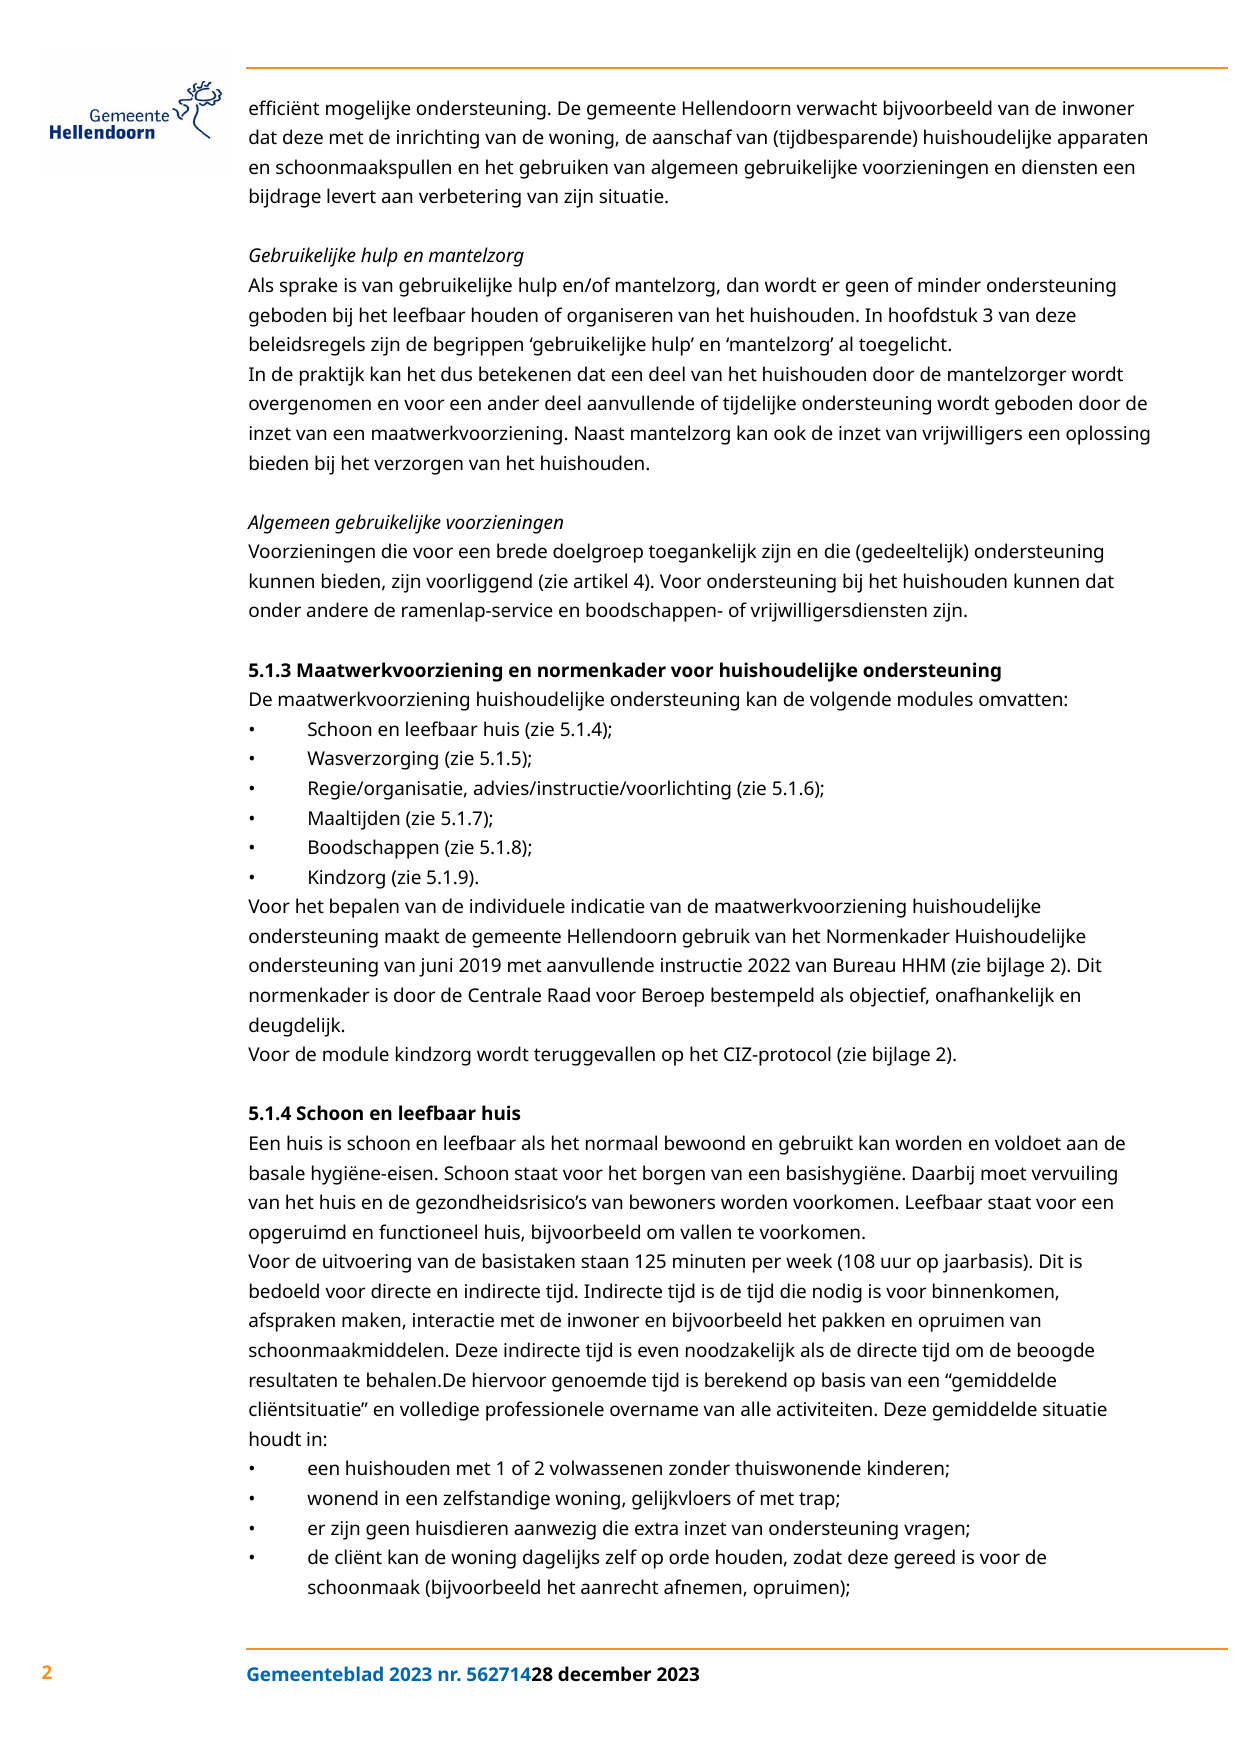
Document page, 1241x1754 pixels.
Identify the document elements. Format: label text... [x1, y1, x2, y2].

list Kindzorg (zie 5.1.9). [248, 864, 1152, 890]
text Gebruikelijke hulp en mantelzorg [248, 243, 1152, 268]
text Voor het bepalen van de individuele indicatie van de maatwerkvoorziening huishoudelijke ondersteuning maakt de gemeente Hellendoorn gebruik van het Normenkader Huishoudelijke ondersteuning van juni 2019 met aanvullende instructie 2022 van Bureau HHM (zie bijlage 2). Dit normenkader is door de Centrale Raad voor Beroep bestempeld als objectief, onafhankelijk en deugdelijk. [248, 893, 1152, 1038]
text Algemeen gebruikelijke voorzieningen [248, 509, 1152, 535]
list Maaltijden (zie 5.1.7); [248, 805, 1152, 831]
list wonend in een zelfstandige woning, gelijkvloers of met trap; [248, 1485, 1152, 1511]
list Regie/organisatie, advies/instructie/voorlichting (zie 5.1.6); [248, 775, 1152, 801]
text 5.1.4 Schoon en leefbaar huis [248, 1101, 1152, 1126]
text efficiënt mogelijke ondersteuning. De gemeente Hellendoorn verwacht bijvoorbeeld van de inwoner dat deze met de inrichting van de woning, de aanschaf van (tijdbesparende) huishoudelijke apparaten en schoonmaakspullen en het gebruiken van algemeen gebruikelijke voorzieningen en diensten een bijdrage levert aan verbetering van zijn situatie. [248, 95, 1152, 209]
text 5.1.3 Maatwerkvoorziening en normenkader voor huishoudelijke ondersteuning [248, 657, 1152, 683]
picture [41, 47, 231, 172]
text Voorzieningen die voor een brede doelgroep toegankelijk zijn en die (gedeeltelijk) ondersteuning kunnen bieden, zijn voorliggend (zie artikel 4). Voor ondersteuning bij het huishouden kunnen dat onder andere de ramenlap-service en boodschappen- of vrijwilligersdiensten zijn. [248, 538, 1152, 623]
list Schoon en leefbaar huis (zie 5.1.4); [248, 716, 1152, 742]
list Boodschappen (zie 5.1.8); [248, 834, 1152, 860]
list een huishouden met 1 of 2 volwassenen zonder thuiswonende kinderen; [248, 1456, 1152, 1481]
text Voor de module kindzorg wordt teruggevallen op het CIZ-protocol (zie bijlage 2). [248, 1041, 1152, 1067]
list de cliënt kan de woning dagelijks zelf op orde houden, zodat deze gereed is voor de schoonmaak (bijvoorbeeld het aanrecht afnemen, opruimen); [248, 1544, 1152, 1600]
text De maatwerkvoorziening huishoudelijke ondersteuning kan de volgende modules omvatten: [248, 686, 1152, 712]
list er zijn geen huisdieren aanwezig die extra inzet van ondersteuning vragen; [248, 1515, 1152, 1541]
text Een huis is schoon en leefbaar als het normaal bewoond en gebruikt kan worden en voldoet aan de basale hygiëne-eisen. Schoon staat voor het borgen van een basishygiëne. Daarbij moet vervuiling van het huis en de gezondheidsrisico’s van bewoners worden voorkomen. Leefbaar staat voor een opgeruimd en functioneel huis, bijvoorbeeld om vallen te voorkomen. [248, 1130, 1152, 1245]
text Voor de uitvoering van de basistaken staan 125 minuten per week (108 uur op jaarbasis). Dit is bedoeld voor directe en indirecte tijd. Indirecte tijd is de tijd die nodig is voor binnenkomen, afspraken maken, interactie met de inwoner en bijvoorbeeld het pakken en opruimen van schoonmaakmiddelen. Deze indirecte tijd is even noodzakelijk als de directe tijd om de beoogde resultaten te behalen.De hiervoor genoemde tijd is berekend op basis van een “gemiddelde cliëntsituatie” en volledige professionele overname van alle activiteiten. Deze gemiddelde situatie houdt in: [248, 1248, 1152, 1452]
text Als sprake is van gebruikelijke hulp en/of mantelzorg, dan wordt er geen of minder ondersteuning geboden bij het leefbaar houden of organiseren van het huishouden. In hoofdstuk 3 van deze beleidsregels zijn de begrippen ‘gebruikelijke hulp’ en ‘mantelzorg’ al toegelicht. [248, 272, 1152, 357]
list Wasverzorging (zie 5.1.5); [248, 746, 1152, 771]
text In de praktijk kan het dus betekenen dat een deel van het huishouden door de mantelzorger wordt overgenomen en voor een ander deel aanvullende of tijdelijke ondersteuning wordt geboden door de inzet van een maatwerkvoorziening. Naast mantelzorg kan ook de inzet van vrijwilligers een oplossing bieden bij het verzorgen van het huishouden. [248, 361, 1152, 476]
